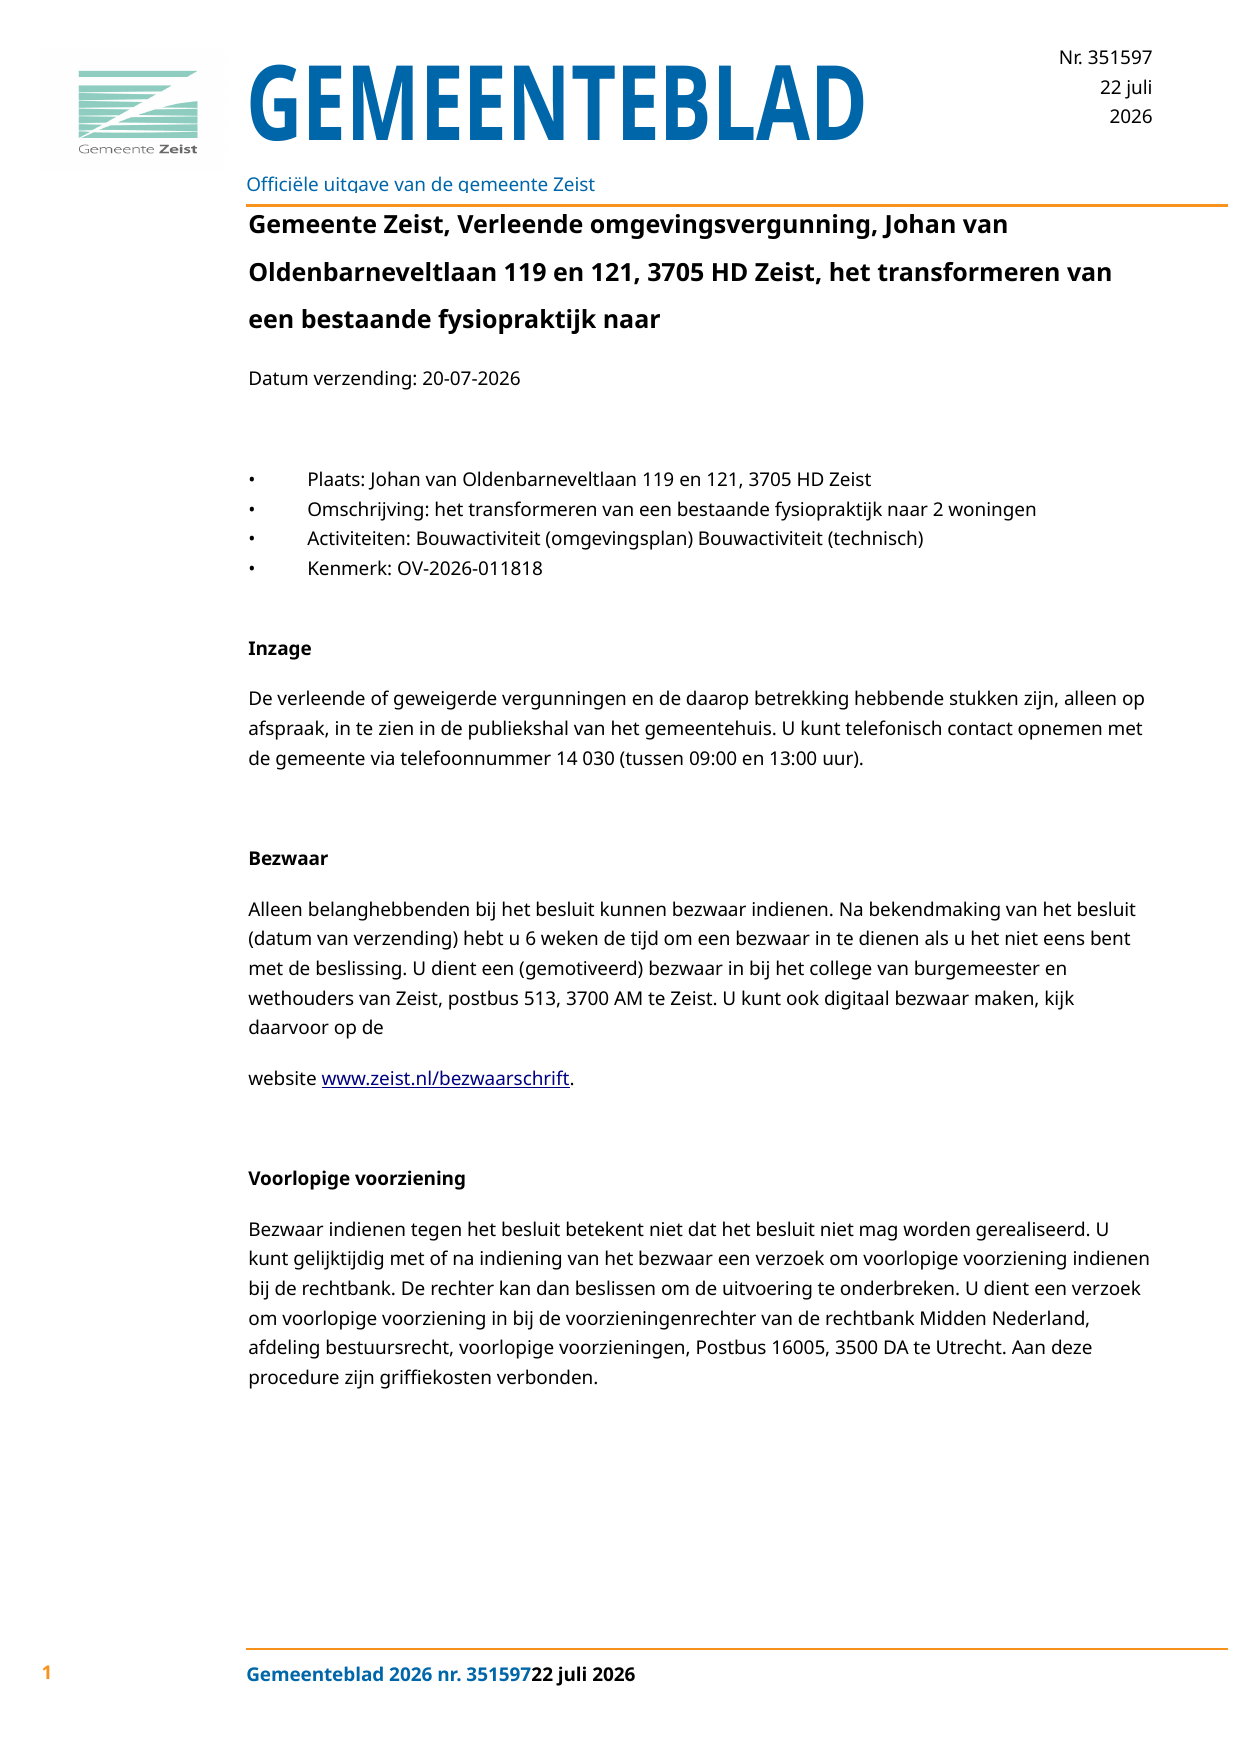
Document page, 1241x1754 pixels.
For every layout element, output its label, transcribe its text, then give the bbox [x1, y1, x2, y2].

text website www.zeist.nl/bezwaarschrift. [248, 1065, 1152, 1090]
list Plaats: Johan van Oldenbarneveltlaan 119 en 121, 3705 HD Zeist [248, 466, 1152, 492]
text Alleen belanghebbenden bij het besluit kunnen bezwaar indienen. Na bekendmaking van het besluit (datum van verzending) hebt u 6 weken de tijd om een bezwaar in te dienen als u het niet eens bent met de beslissing. U dient een (gemotiveerd) bezwaar in bij het college van burgemeester en wethouders van Zeist, postbus 513, 3700 AM te Zeist. U kunt ook digitaal bezwaar maken, kijk daarvoor op de [248, 896, 1152, 1040]
text De verleende of geweigerde vergunningen en de daarop betrekking hebbende stukken zijn, alleen op afspraak, in te zien in de publiekshal van het gemeentehuis. U kunt telefonisch contact opnemen met de gemeente via telefoonnummer 14 030 (tussen 09:00 en 13:00 uur). [248, 686, 1152, 770]
text Bezwaar indienen tegen het besluit betekent niet dat het besluit niet mag worden gerealiseerd. U kunt gelijktijdig met of na indiening van het bezwaar een verzoek om voorlopige voorziening indienen bij de rechtbank. De rechter kan dan beslissen om de uitvoering te onderbreken. U dient een verzoek om voorlopige voorziening in bij de voorzieningenrechter van de rechtbank Midden Nederland, afdeling bestuursrecht, voorlopige voorzieningen, Postbus 16005, 3500 DA te Utrecht. Aan deze procedure zijn griffiekosten verbonden. [248, 1216, 1152, 1389]
picture [41, 47, 231, 172]
text Voorlopige voorziening [248, 1166, 1152, 1191]
list Kenmerk: OV-2026-011818 [248, 555, 1152, 581]
list Omschrijving: het transformeren van een bestaande fysiopraktijk naar 2 woningen [248, 496, 1152, 522]
text Gemeente Zeist, Verleende omgevingsvergunning, Johan van Oldenbarneveltlaan 119 en 121, 3705 HD Zeist, het transformeren van een bestaande fysiopraktijk naar [248, 207, 1152, 336]
text Datum verzending: 20-07-2026 [248, 366, 1152, 391]
list Activiteiten: Bouwactiviteit (omgevingsplan) Bouwactiviteit (technisch) [248, 526, 1152, 551]
text Bezwaar [248, 846, 1152, 871]
text Inzage [248, 635, 1152, 661]
